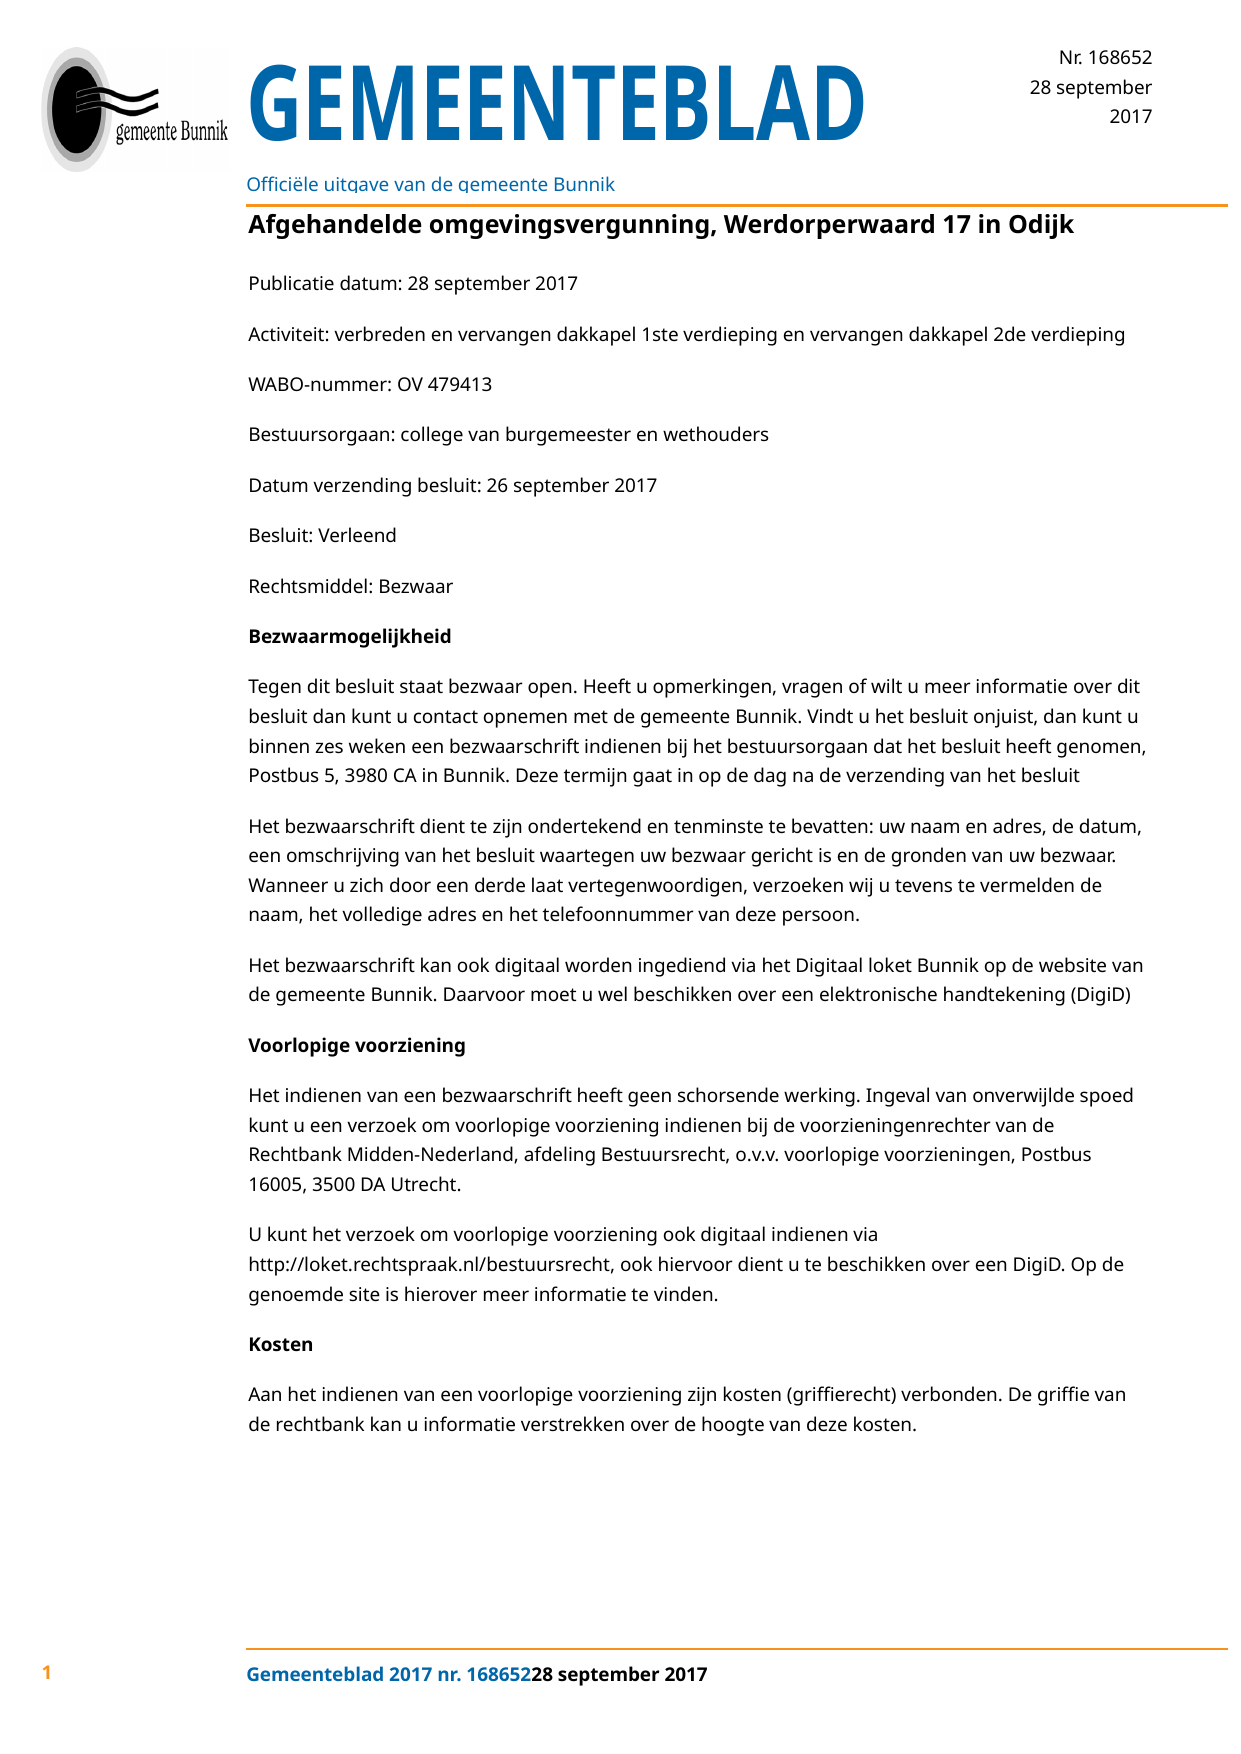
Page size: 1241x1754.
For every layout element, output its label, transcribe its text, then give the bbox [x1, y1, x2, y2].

text Rechtsmiddel: Bezwaar [248, 573, 1152, 598]
text Publicatie datum: 28 september 2017 [248, 270, 1152, 296]
text Datum verzending besluit: 26 september 2017 [248, 472, 1152, 498]
text Activiteit: verbreden en vervangen dakkapel 1ste verdieping en vervangen dakkapel 2de verdieping [248, 321, 1152, 346]
text Aan het indienen van een voorlopige voorziening zijn kosten (griffierecht) verbonden. De griffie van de rechtbank kan u informatie verstrekken over de hoogte van deze kosten. [248, 1382, 1152, 1437]
text Voorlopige voorziening [248, 1032, 1152, 1058]
text Bestuursorgaan: college van burgemeester en wethouders [248, 422, 1152, 447]
text U kunt het verzoek om voorlopige voorziening ook digitaal indienen via http://loket.rechtspraak.nl/bestuursrecht, ook hiervoor dient u te beschikken over een DigiD. Op de genoemde site is hierover meer informatie te vinden. [248, 1222, 1152, 1306]
text Bezwaarmogelijkheid [248, 623, 1152, 649]
text Besluit: Verleend [248, 522, 1152, 548]
text WABO-nummer: OV 479413 [248, 371, 1152, 397]
text Het bezwaarschrift dient te zijn ondertekend en tenminste te bevatten: uw naam en adres, de datum, een omschrijving van het besluit waartegen uw bezwaar gericht is en de gronden van uw bezwaar. Wanneer u zich door een derde laat vertegenwoordigen, verzoeken wij u tevens te vermelden de naam, het volledige adres en het telefoonnummer van deze persoon. [248, 813, 1152, 927]
text Kosten [248, 1331, 1152, 1357]
text Het bezwaarschrift kan ook digitaal worden ingediend via het Digitaal loket Bunnik op de website van de gemeente Bunnik. Daarvoor moet u wel beschikken over een elektronische handtekening (DigiD) [248, 952, 1152, 1007]
picture [41, 47, 231, 172]
text Tegen dit besluit staat bezwaar open. Heeft u opmerkingen, vragen of wilt u meer informatie over dit besluit dan kunt u contact opnemen met de gemeente Bunnik. Vindt u het besluit onjuist, dan kunt u binnen zes weken een bezwaarschrift indienen bij het bestuursorgaan dat het besluit heeft genomen, Postbus 5, 3980 CA in Bunnik. Deze termijn gaat in op de dag na de verzending van het besluit [248, 674, 1152, 788]
text Afgehandelde omgevingsvergunning, Werdorperwaard 17 in Odijk [248, 207, 1152, 241]
text Het indienen van een bezwaarschrift heeft geen schorsende werking. Ingeval van onverwijlde spoed kunt u een verzoek om voorlopige voorziening indienen bij de voorzieningenrechter van de Rechtbank Midden-Nederland, afdeling Bestuursrecht, o.v.v. voorlopige voorzieningen, Postbus 16005, 3500 DA Utrecht. [248, 1082, 1152, 1197]
